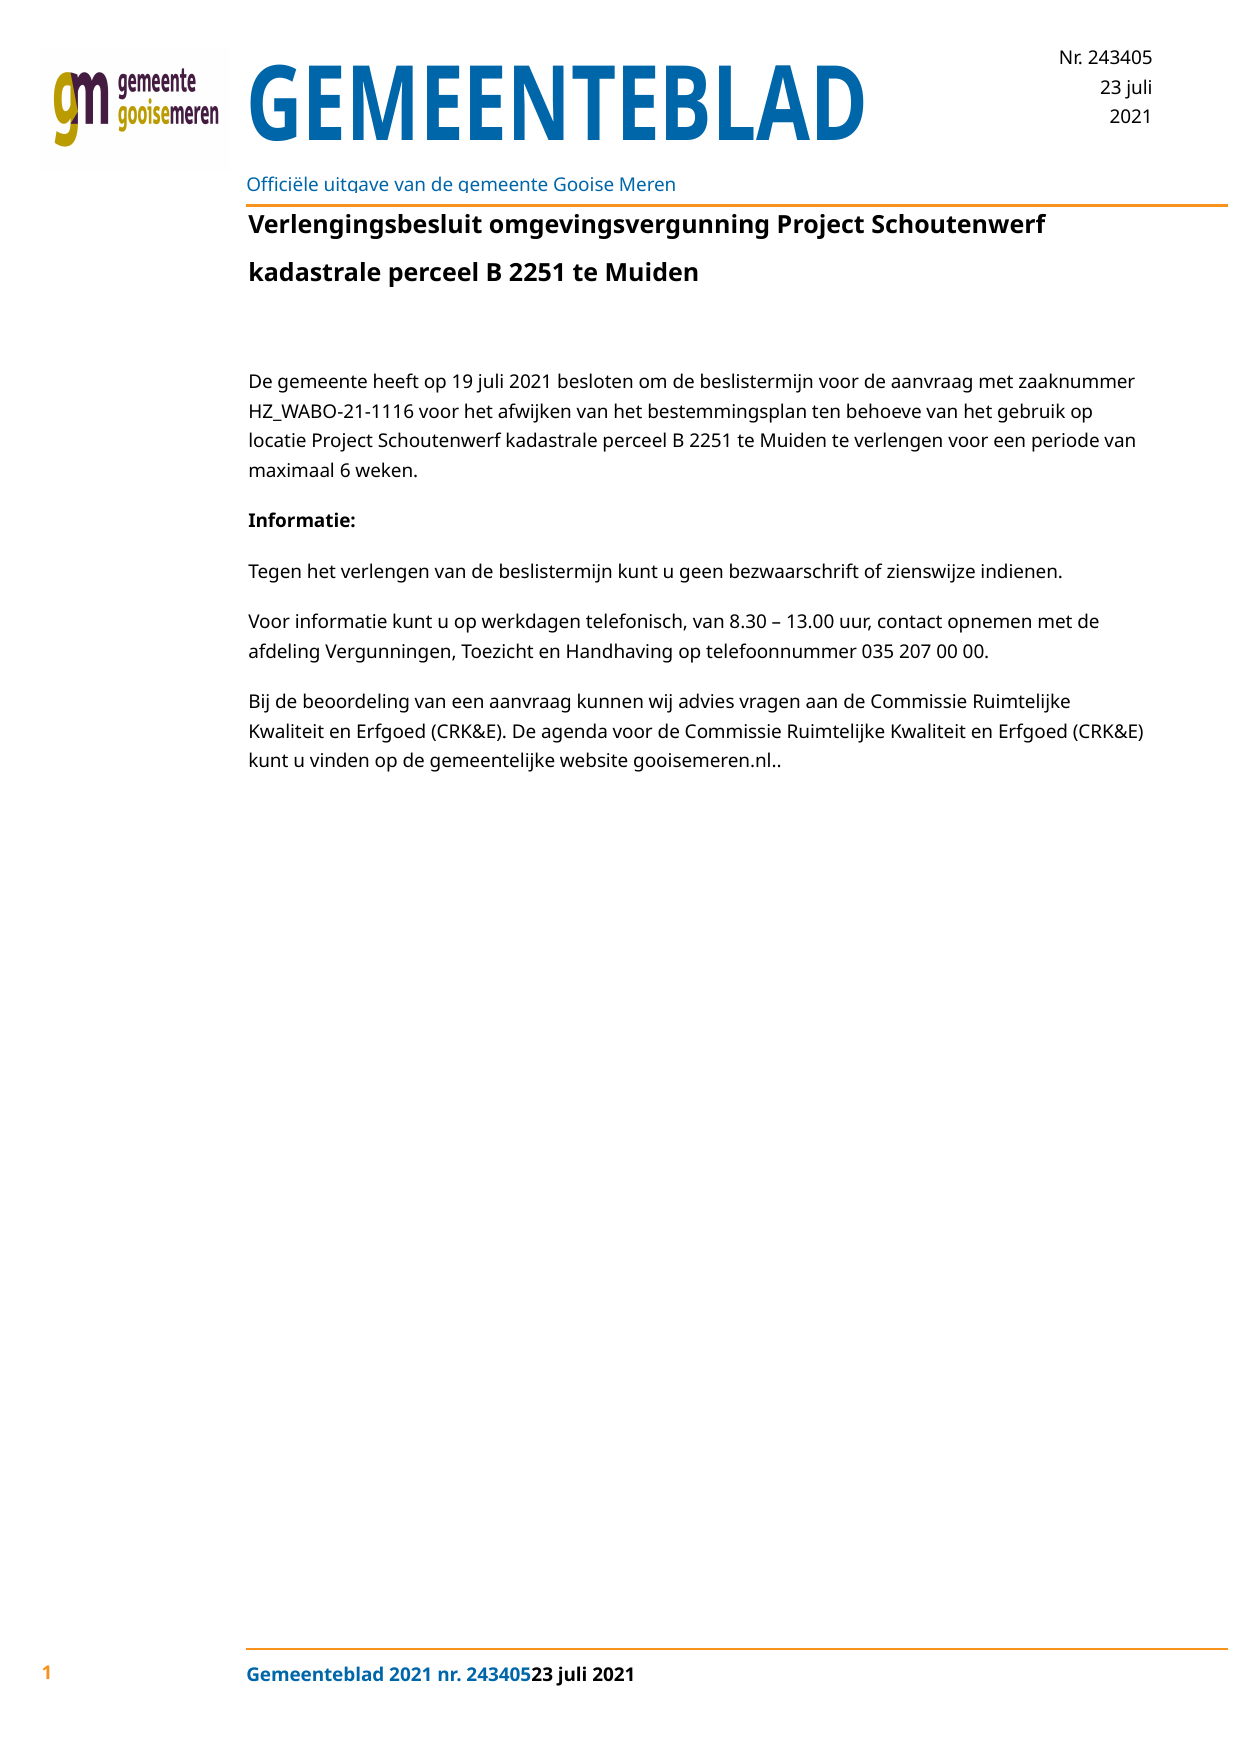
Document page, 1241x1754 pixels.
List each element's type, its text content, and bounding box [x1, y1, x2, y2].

text Bij de beoordeling van een aanvraag kunnen wij advies vragen aan de Commissie Ruimtelijke Kwaliteit en Erfgoed (CRK&E). De agenda voor de Commissie Ruimtelijke Kwaliteit en Erfgoed (CRK&E) kunt u vinden op de gemeentelijke website gooisemeren.nl.. [248, 688, 1152, 773]
picture [41, 47, 231, 172]
text Verlengingsbesluit omgevingsvergunning Project Schoutenwerf kadastrale perceel B 2251 te Muiden [248, 207, 1152, 288]
text De gemeente heeft op 19 juli 2021 besloten om de beslistermijn voor de aanvraag met zaaknummer HZ_WABO-21-1116 voor het afwijken van het bestemmingsplan ten behoeve van het gebruik op locatie Project Schoutenwerf kadastrale perceel B 2251 te Muiden te verlengen voor een periode van maximaal 6 weken. [248, 368, 1152, 483]
text Voor informatie kunt u op werkdagen telefonisch, van 8.30 – 13.00 uur, contact opnemen met de afdeling Vergunningen, Toezicht en Handhaving op telefoonnummer 035 207 00 00. [248, 608, 1152, 664]
text Informatie: [248, 507, 1152, 533]
text Tegen het verlengen van de beslistermijn kunt u geen bezwaarschrift of zienswijze indienen. [248, 558, 1152, 584]
